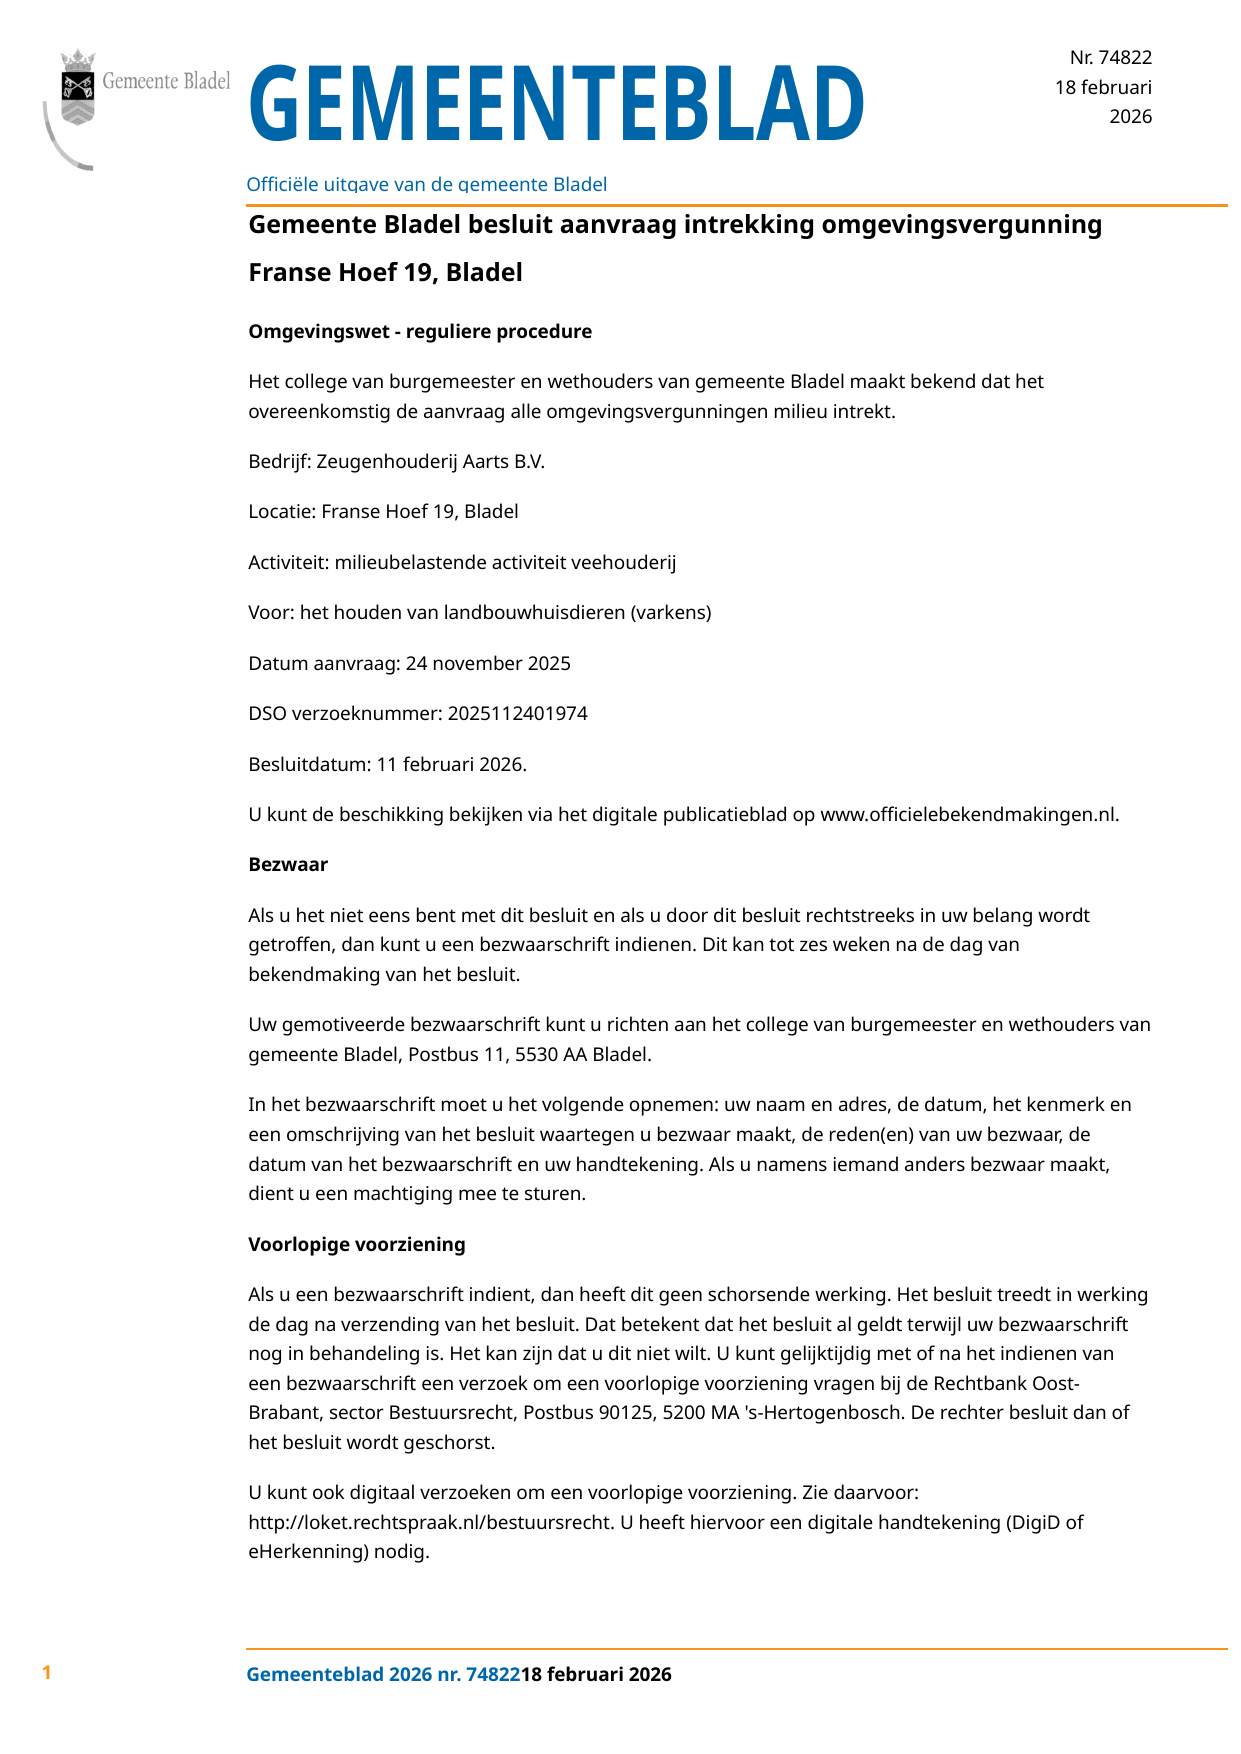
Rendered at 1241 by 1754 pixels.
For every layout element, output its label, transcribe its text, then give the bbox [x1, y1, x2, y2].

text Als u het niet eens bent met dit besluit en als u door dit besluit rechtstreeks in uw belang wordt getroffen, dan kunt u een bezwaarschrift indienen. Dit kan tot zes weken na de dag van bekendmaking van het besluit. [248, 902, 1152, 987]
text Locatie: Franse Hoef 19, Bladel [248, 499, 1152, 524]
text DSO verzoeknummer: 2025112401974 [248, 700, 1152, 726]
text U kunt de beschikking bekijken via het digitale publicatieblad op www.officielebekendmakingen.nl. [248, 801, 1152, 827]
text U kunt ook digitaal verzoeken om een voorlopige voorziening. Zie daarvoor: http://loket.rechtspraak.nl/bestuursrecht. U heeft hiervoor een digitale handtekening (DigiD of eHerkenning) nodig. [248, 1479, 1152, 1564]
text Besluitdatum: 11 februari 2026. [248, 751, 1152, 777]
text Het college van burgemeester en wethouders van gemeente Bladel maakt bekend dat het overeenkomstig de aanvraag alle omgevingsvergunningen milieu intrekt. [248, 368, 1152, 424]
text Als u een bezwaarschrift indient, dan heeft dit geen schorsende werking. Het besluit treedt in werking de dag na verzending van het besluit. Dat betekent dat het besluit al geldt terwijl uw bezwaarschrift nog in behandeling is. Het kan zijn dat u dit niet wilt. U kunt gelijktijdig met of na het indienen van een bezwaarschrift een verzoek om een voorlopige voorziening vragen bij de Rechtbank Oost-Brabant, sector Bestuursrecht, Postbus 90125, 5200 MA 's‑Hertogenbosch. De rechter besluit dan of het besluit wordt geschorst. [248, 1281, 1152, 1455]
text Uw gemotiveerde bezwaarschrift kunt u richten aan het college van burgemeester en wethouders van gemeente Bladel, Postbus 11, 5530 AA Bladel. [248, 1012, 1152, 1067]
text In het bezwaarschrift moet u het volgende opnemen: uw naam en adres, de datum, het kenmerk en een omschrijving van het besluit waartegen u bezwaar maakt, de reden(en) van uw bezwaar, de datum van het bezwaarschrift en uw handtekening. Als u namens iemand anders bezwaar maakt, dient u een machtiging mee te sturen. [248, 1092, 1152, 1206]
text Voor: het houden van landbouwhuisdieren (varkens) [248, 599, 1152, 625]
text Omgevingswet - reguliere procedure [248, 318, 1152, 344]
text Bezwaar [248, 852, 1152, 877]
text Bedrijf: Zeugenhouderij Aarts B.V. [248, 448, 1152, 474]
text Activiteit: milieubelastende activiteit veehouderij [248, 549, 1152, 575]
text Voorlopige voorziening [248, 1231, 1152, 1257]
text Datum aanvraag: 24 november 2025 [248, 650, 1152, 676]
text Gemeente Bladel besluit aanvraag intrekking omgevingsvergunning Franse Hoef 19, Bladel [248, 207, 1152, 288]
picture [41, 47, 231, 172]
